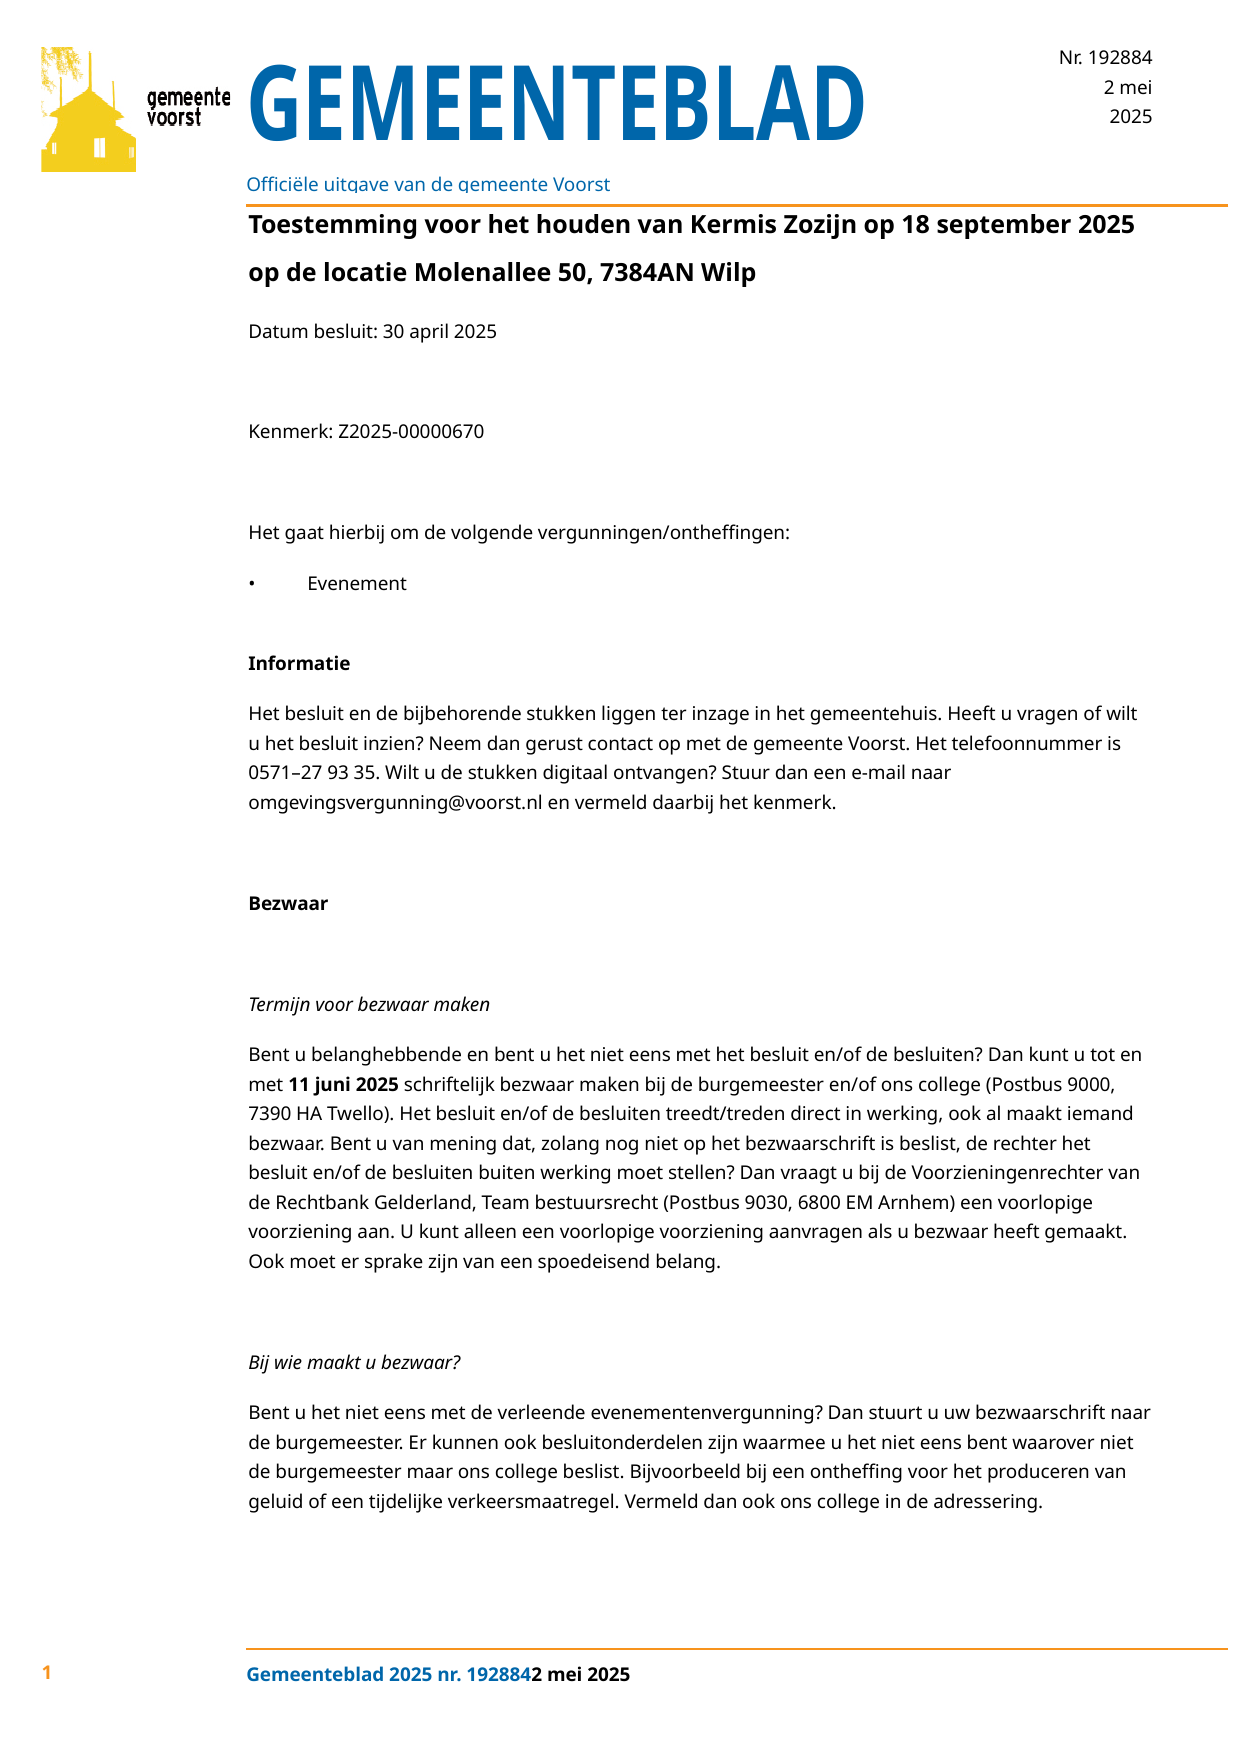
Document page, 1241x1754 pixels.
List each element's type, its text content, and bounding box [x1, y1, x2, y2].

text Informatie [248, 650, 1152, 676]
text Bezwaar [248, 890, 1152, 916]
text Datum besluit: 30 april 2025 [248, 318, 1152, 344]
text Toestemming voor het houden van Kermis Zozijn op 18 september 2025 op de locatie Molenallee 50, 7384AN Wilp [248, 207, 1152, 288]
text Bent u het niet eens met de verleende evenementenvergunning? Dan stuurt u uw bezwaarschrift naar de burgemeester. Er kunnen ook besluitonderdelen zijn waarmee u het niet eens bent waarover niet de burgemeester maar ons college beslist. Bijvoorbeeld bij een ontheffing voor het produceren van geluid of een tijdelijke verkeersmaatregel. Vermeld dan ook ons college in de adressering. [248, 1399, 1152, 1514]
picture [41, 47, 231, 172]
text Bij wie maakt u bezwaar? [248, 1349, 1152, 1375]
text Het besluit en de bijbehorende stukken liggen ter inzage in het gemeentehuis. Heeft u vragen of wilt u het besluit inzien? Neem dan gerust contact op met de gemeente Voorst. Het telefoonnummer is 0571–27 93 35. Wilt u de stukken digitaal ontvangen? Stuur dan een e-mail naar omgevingsvergunning@voorst.nl en vermeld daarbij het kenmerk. [248, 700, 1152, 815]
text Het gaat hierbij om de volgende vergunningen/ontheffingen: [248, 519, 1152, 545]
text Termijn voor bezwaar maken [248, 991, 1152, 1017]
text Bent u belanghebbende en bent u het niet eens met het besluit en/of de besluiten? Dan kunt u tot en met 11 juni 2025 schriftelijk bezwaar maken bij de burgemeester en/of ons college (Postbus 9000, 7390 HA Twello). Het besluit en/of de besluiten treedt/treden direct in werking, ook al maakt iemand bezwaar. Bent u van mening dat, zolang nog niet op het bezwaarschrift is beslist, de rechter het besluit en/of de besluiten buiten werking moet stellen? Dan vraagt u bij de Voorzieningenrechter van de Rechtbank Gelderland, Team bestuursrecht (Postbus 9030, 6800 EM Arnhem) een voorlopige voorziening aan. U kunt alleen een voorlopige voorziening aanvragen als u bezwaar heeft gemaakt. Ook moet er sprake zijn van een spoedeisend belang. [248, 1041, 1152, 1274]
list Evenement [248, 570, 1152, 596]
text Kenmerk: Z2025-00000670 [248, 419, 1152, 444]
